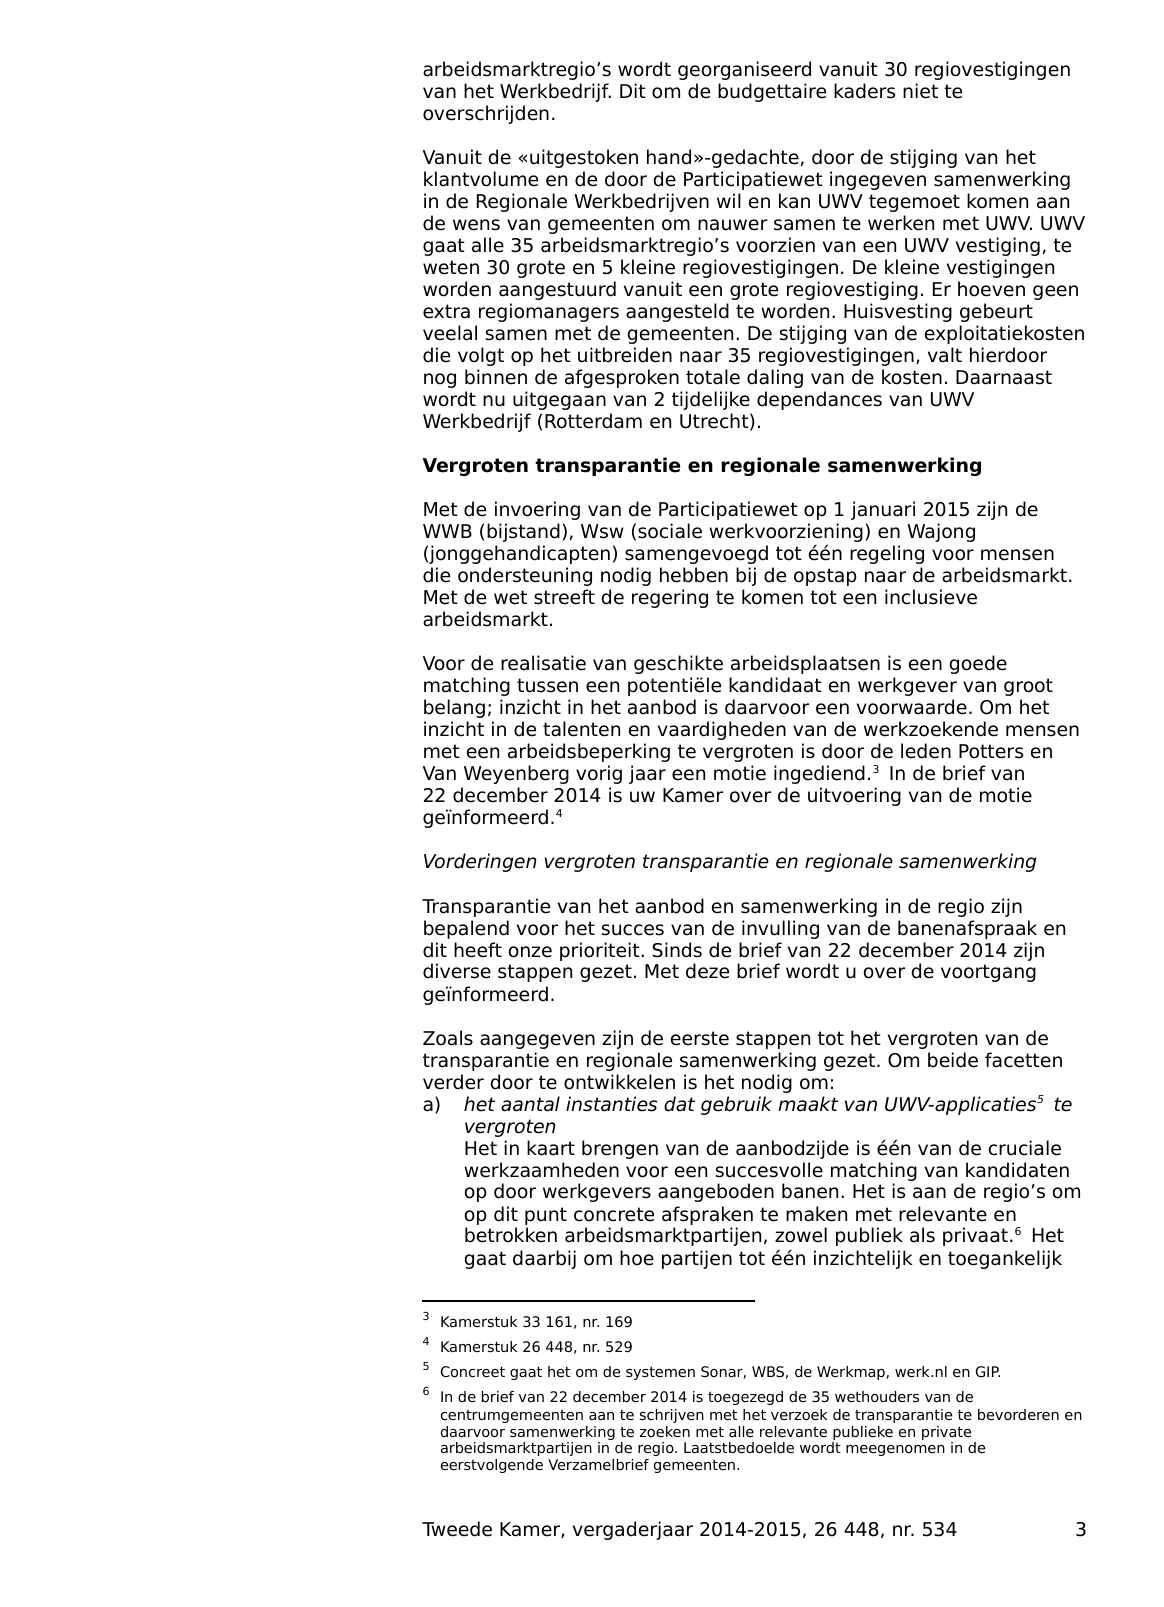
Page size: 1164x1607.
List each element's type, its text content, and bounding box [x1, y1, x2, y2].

text Transparantie van het aanbod en samenwerking in de regio zijn bepalend voor het succes van de invulling van de banenafspraak en dit heeft onze prioriteit. Sinds de brief van 22 december 2014 zijn diverse stappen gezet. Met deze brief wordt u over de voortgang geïnformeerd. [422, 896, 1087, 1005]
text a) het aantal instanties dat gebruik maakt van UWV-applicaties te vergroten [422, 1093, 1087, 1137]
subtitle Vorderingen vergroten transparantie en regionale samenwerking [422, 851, 1087, 873]
text Voor de realisatie van geschikte arbeidsplaatsen is een goede matching tussen een potentiële kandidaat en werkgever van groot belang; inzicht in het aanbod is daarvoor een voorwaarde. Om het inzicht in de talenten en vaardigheden van de werkzoekende mensen met een arbeidsbeperking te vergroten is door de leden Potters en Van Weyenberg vorig jaar een motie ingediend. In de brief van 22 december 2014 is uw Kamer over de uitvoering van de motie geïnformeerd. [422, 653, 1087, 829]
text Vanuit de «uitgestoken hand»-gedachte, door de stijging van het klantvolume en de door de Participatiewet ingegeven samenwerking in de Regionale Werkbedrijven wil en kan UWV tegemoet komen aan de wens van gemeenten om nauwer samen te werken met UWV. UWV gaat alle 35 arbeidsmarktregio’s voorzien van een UWV vestiging, te weten 30 grote en 5 kleine regiovestigingen. De kleine vestigingen worden aangestuurd vanuit een grote regiovestiging. Er hoeven geen extra regiomanagers aangesteld te worden. Huisvesting gebeurt veelal samen met de gemeenten. De stijging van de exploitatiekosten die volgt op het uitbreiden naar 35 regiovestigingen, valt hierdoor nog binnen de afgesproken totale daling van de kosten. Daarnaast wordt nu uitgegaan van 2 tijdelijke dependances van UWV Werkbedrijf (Rotterdam en Utrecht). [422, 147, 1087, 433]
text Kamerstuk 33 161, nr. 169 [422, 1310, 1087, 1332]
text Het in kaart brengen van de aanbodzijde is één van de cruciale werkzaamheden voor een succesvolle matching van kandidaten op door werkgevers aangeboden banen. Het is aan de regio’s om op dit punt concrete afspraken te maken met relevante en betrokken arbeidsmarktpartijen, zowel publiek als privaat. Het gaat daarbij om hoe partijen tot één inzichtelijk en toegankelijk [464, 1137, 1087, 1269]
text Kamerstuk 26 448, nr. 529 [422, 1335, 1087, 1357]
subtitle Vergroten transparantie en regionale samenwerking [422, 455, 1087, 477]
text Concreet gaat het om de systemen Sonar, WBS, de Werkmap, werk.nl en GIP. [422, 1360, 1087, 1382]
text In de brief van 22 december 2014 is toegezegd de 35 wethouders van de centrumgemeenten aan te schrijven met het verzoek de transparantie te bevorderen en daarvoor samenwerking te zoeken met alle relevante publieke en private arbeidsmarktpartijen in de regio. Laatstbedoelde wordt meegenomen in de eerstvolgende Verzamelbrief gemeenten. [422, 1385, 1087, 1474]
text Met de invoering van de Participatiewet op 1 januari 2015 zijn de WWB (bijstand), Wsw (sociale werkvoorziening) en Wajong (jonggehandicapten) samengevoegd tot één regeling voor mensen die ondersteuning nodig hebben bij de opstap naar de arbeidsmarkt. Met de wet streeft de regering te komen tot een inclusieve arbeidsmarkt. [422, 499, 1087, 631]
text arbeidsmarktregio’s wordt georganiseerd vanuit 30 regiovestigingen van het Werkbedrijf. Dit om de budgettaire kaders niet te overschrijden. [422, 59, 1087, 125]
text Zoals aangegeven zijn de eerste stappen tot het vergroten van de transparantie en regionale samenwerking gezet. Om beide facetten verder door te ontwikkelen is het nodig om: [422, 1028, 1087, 1093]
